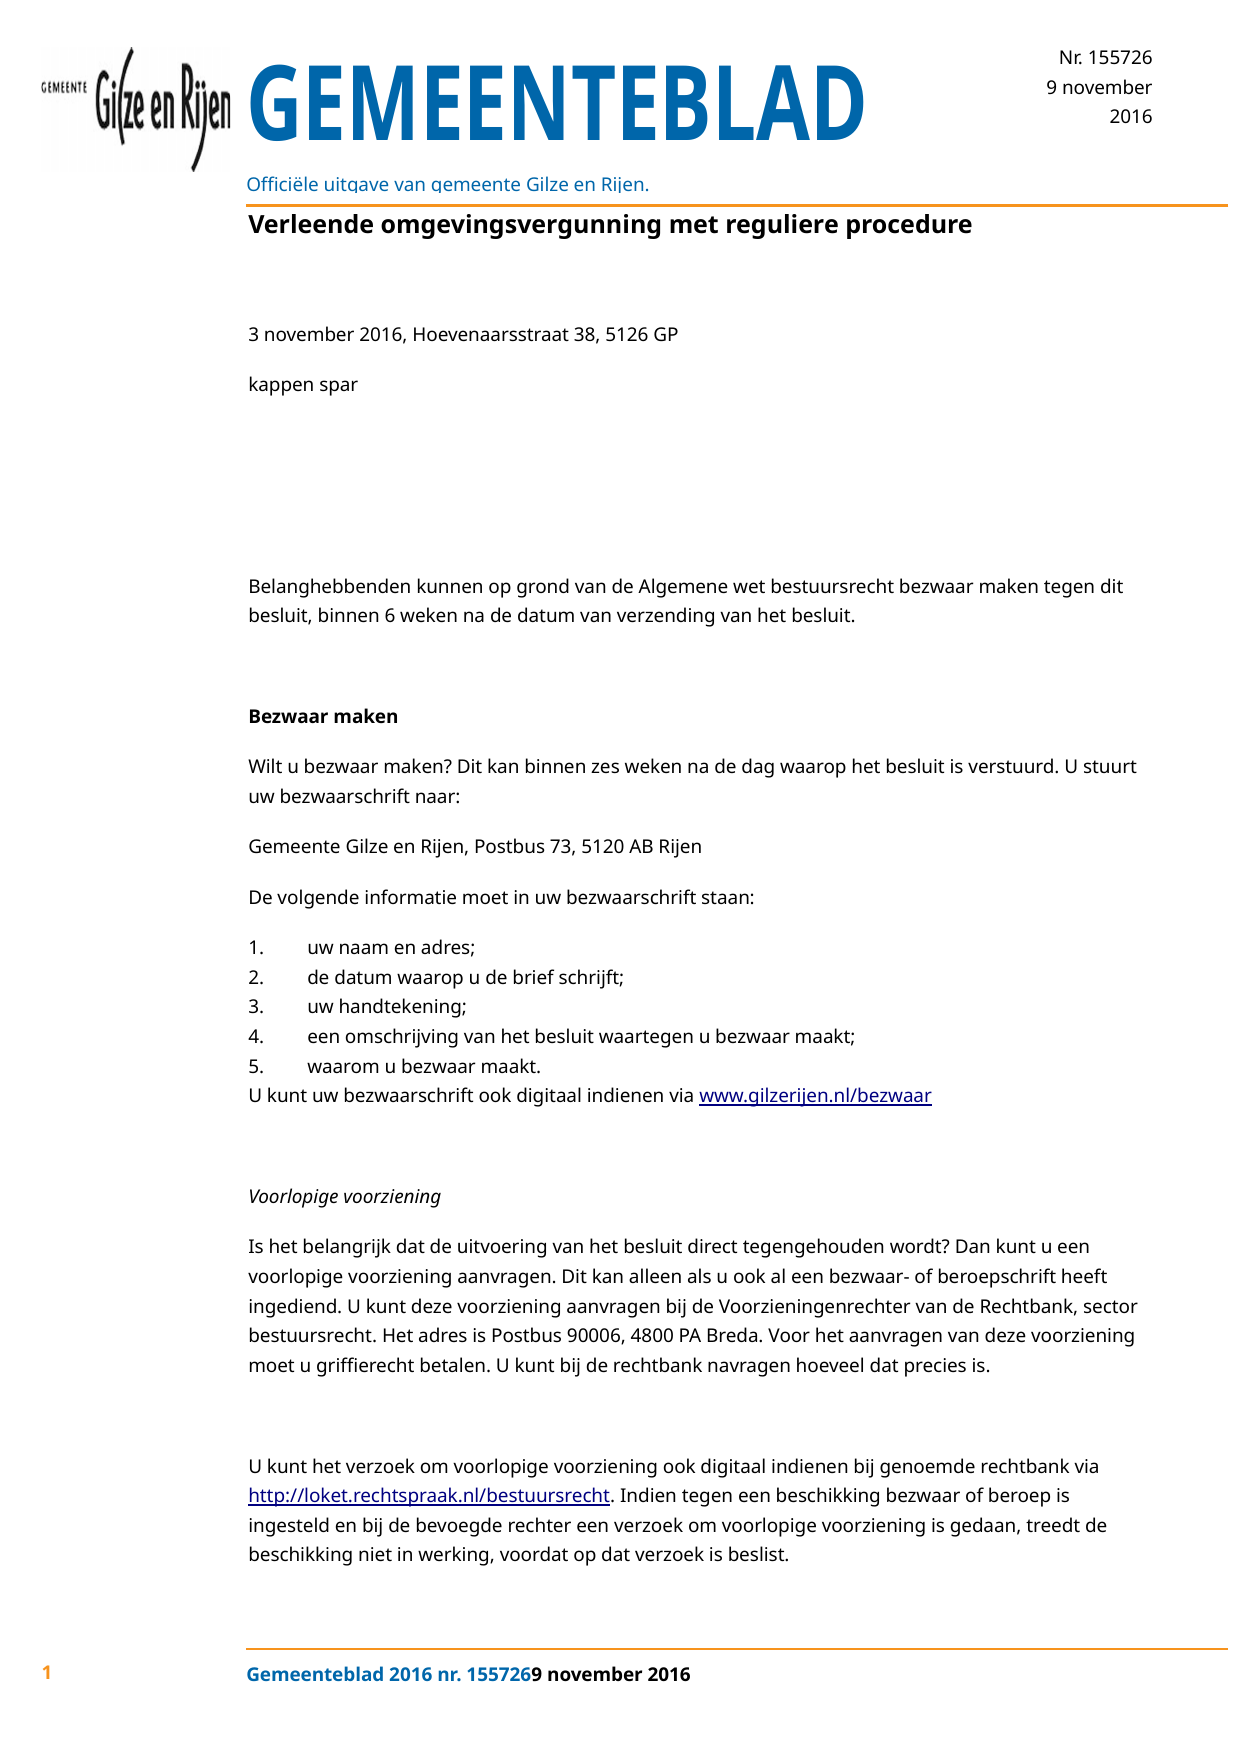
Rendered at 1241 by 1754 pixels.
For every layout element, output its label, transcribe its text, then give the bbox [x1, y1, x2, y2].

list de datum waarop u de brief schrijft; [248, 964, 1152, 990]
text Bezwaar maken [248, 703, 1152, 729]
list waarom u bezwaar maakt. [248, 1053, 1152, 1078]
text U kunt uw bezwaarschrift ook digitaal indienen via www.gilzerijen.nl/bezwaar [248, 1082, 1152, 1108]
text Verleende omgevingsvergunning met reguliere procedure [248, 207, 1152, 241]
picture [41, 47, 231, 172]
list uw naam en adres; [248, 934, 1152, 960]
text De volgende informatie moet in uw bezwaarschrift staan: [248, 884, 1152, 910]
text Wilt u bezwaar maken? Dit kan binnen zes weken na de dag waarop het besluit is verstuurd. U stuurt uw bezwaarschrift naar: [248, 754, 1152, 809]
text Is het belangrijk dat de uitvoering van het besluit direct tegengehouden wordt? Dan kunt u een voorlopige voorziening aanvragen. Dit kan alleen als u ook al een bezwaar- of beroepschrift heeft ingediend. U kunt deze voorziening aanvragen bij de Voorzieningenrechter van de Rechtbank, sector bestuursrecht. Het adres is Postbus 90006, 4800 PA Breda. Voor het aanvragen van deze voorziening moet u griffierecht betalen. U kunt bij de rechtbank navragen hoeveel dat precies is. [248, 1234, 1152, 1378]
text kappen spar [248, 371, 1152, 397]
text Belanghebbenden kunnen op grond van de Algemene wet bestuursrecht bezwaar maken tegen dit besluit, binnen 6 weken na de datum van verzending van het besluit. [248, 573, 1152, 628]
text Voorlopige voorziening [248, 1183, 1152, 1209]
text 3 november 2016, Hoevenaarsstraat 38, 5126 GP [248, 321, 1152, 346]
list een omschrijving van het besluit waartegen u bezwaar maakt; [248, 1023, 1152, 1049]
list uw handtekening; [248, 994, 1152, 1019]
text Gemeente Gilze en Rijen, Postbus 73, 5120 AB Rijen [248, 834, 1152, 859]
text U kunt het verzoek om voorlopige voorziening ook digitaal indienen bij genoemde rechtbank via http://loket.rechtspraak.nl/bestuursrecht. Indien tegen een beschikking bezwaar of beroep is ingesteld en bij de bevoegde rechter een verzoek om voorlopige voorziening is gedaan, treedt de beschikking niet in werking, voordat op dat verzoek is beslist. [248, 1453, 1152, 1567]
